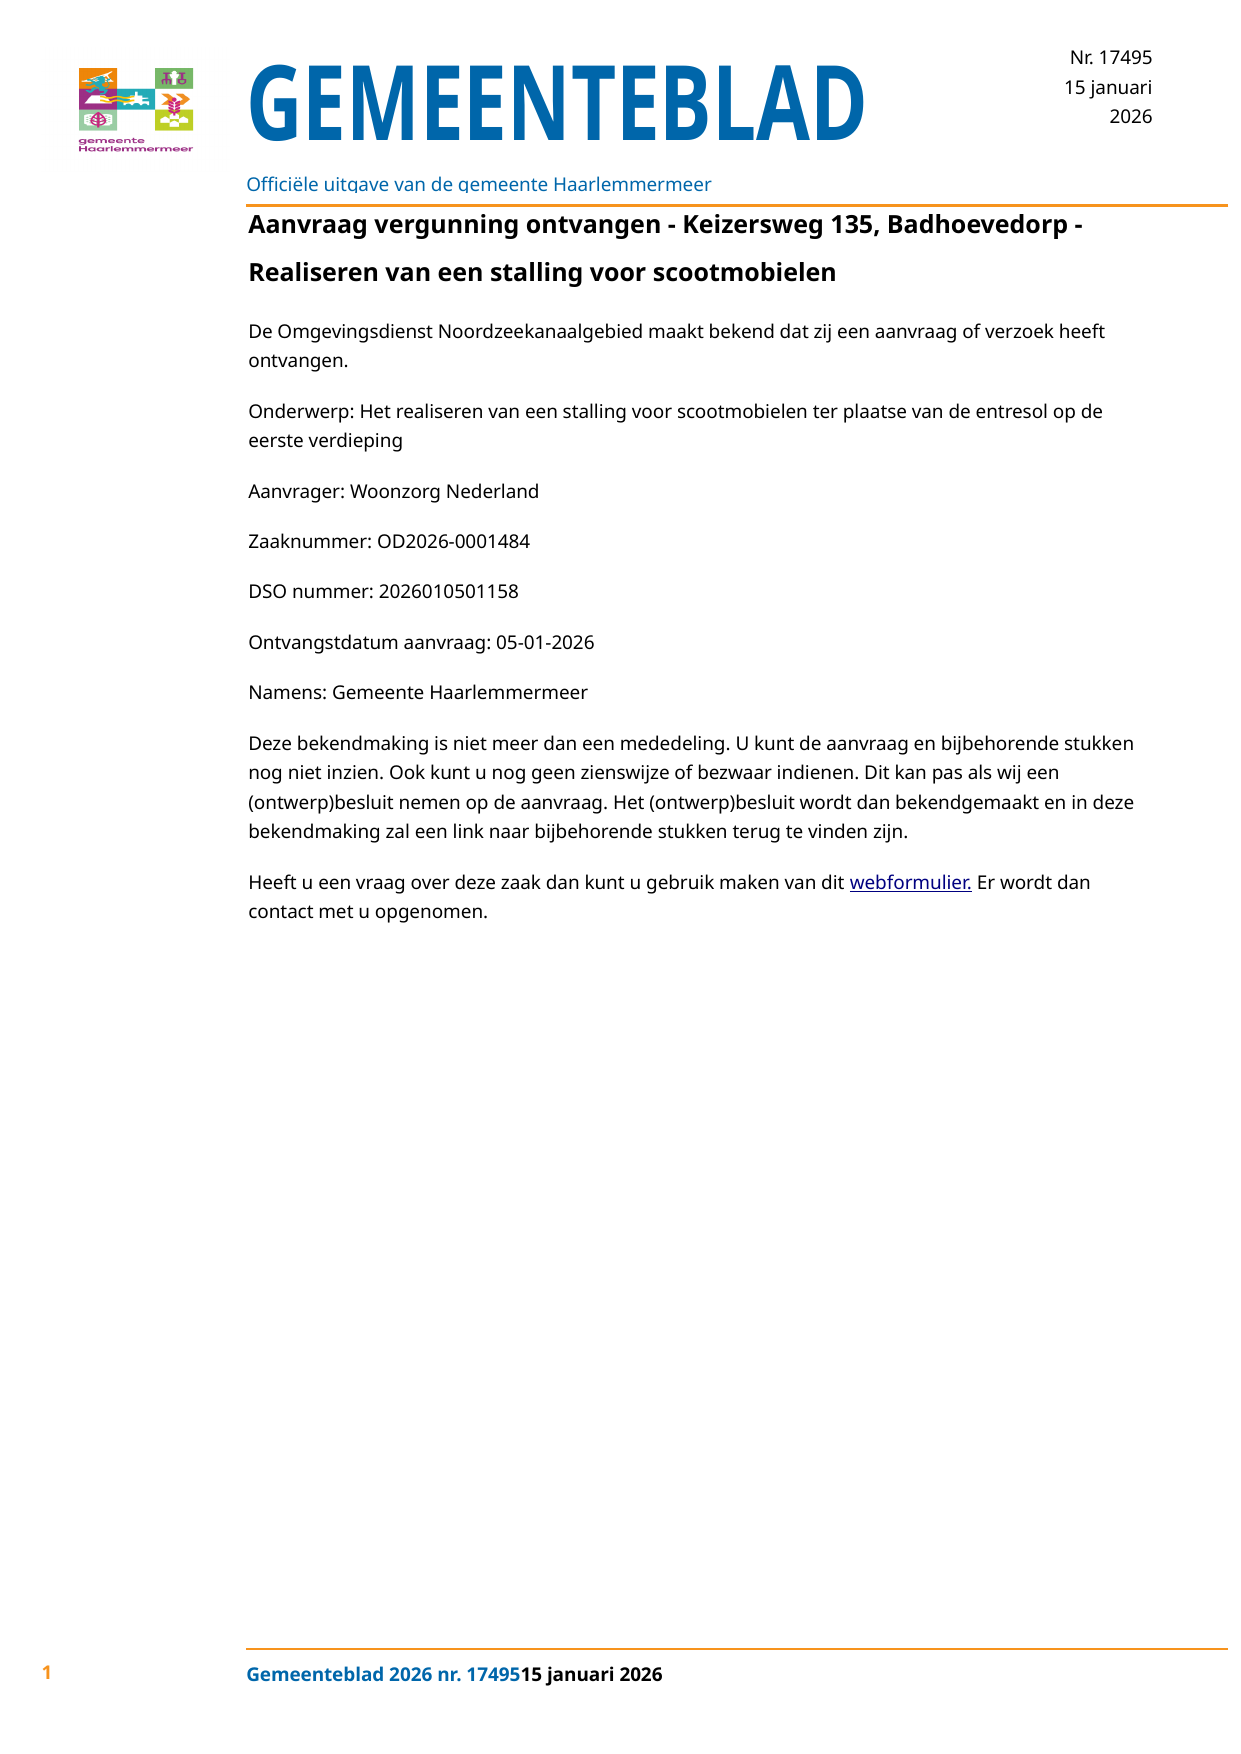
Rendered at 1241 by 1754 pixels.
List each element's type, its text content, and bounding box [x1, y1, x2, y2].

text DSO nummer: 2026010501158 [248, 579, 1152, 604]
text Deze bekendmaking is niet meer dan een mededeling. U kunt de aanvraag en bijbehorende stukken nog niet inzien. Ook kunt u nog geen zienswijze of bezwaar indienen. Dit kan pas als wij een (ontwerp)besluit nemen op de aanvraag. Het (ontwerp)besluit wordt dan bekendgemaakt en in deze bekendmaking zal een link naar bijbehorende stukken terug te vinden zijn. [248, 730, 1152, 844]
text Namens: Gemeente Haarlemmermeer [248, 679, 1152, 705]
text Aanvraag vergunning ontvangen - Keizersweg 135, Badhoevedorp - Realiseren van een stalling voor scootmobielen [248, 207, 1152, 288]
text Onderwerp: Het realiseren van een stalling voor scootmobielen ter plaatse van de entresol op de eerste verdieping [248, 398, 1152, 453]
text Heeft u een vraag over deze zaak dan kunt u gebruik maken van dit webformulier. Er wordt dan contact met u opgenomen. [248, 869, 1152, 924]
text Zaaknummer: OD2026-0001484 [248, 528, 1152, 554]
text Ontvangstdatum aanvraag: 05-01-2026 [248, 629, 1152, 655]
text Aanvrager: Woonzorg Nederland [248, 478, 1152, 504]
picture [41, 47, 231, 172]
text De Omgevingsdienst Noordzeekanaalgebied maakt bekend dat zij een aanvraag of verzoek heeft ontvangen. [248, 318, 1152, 373]
